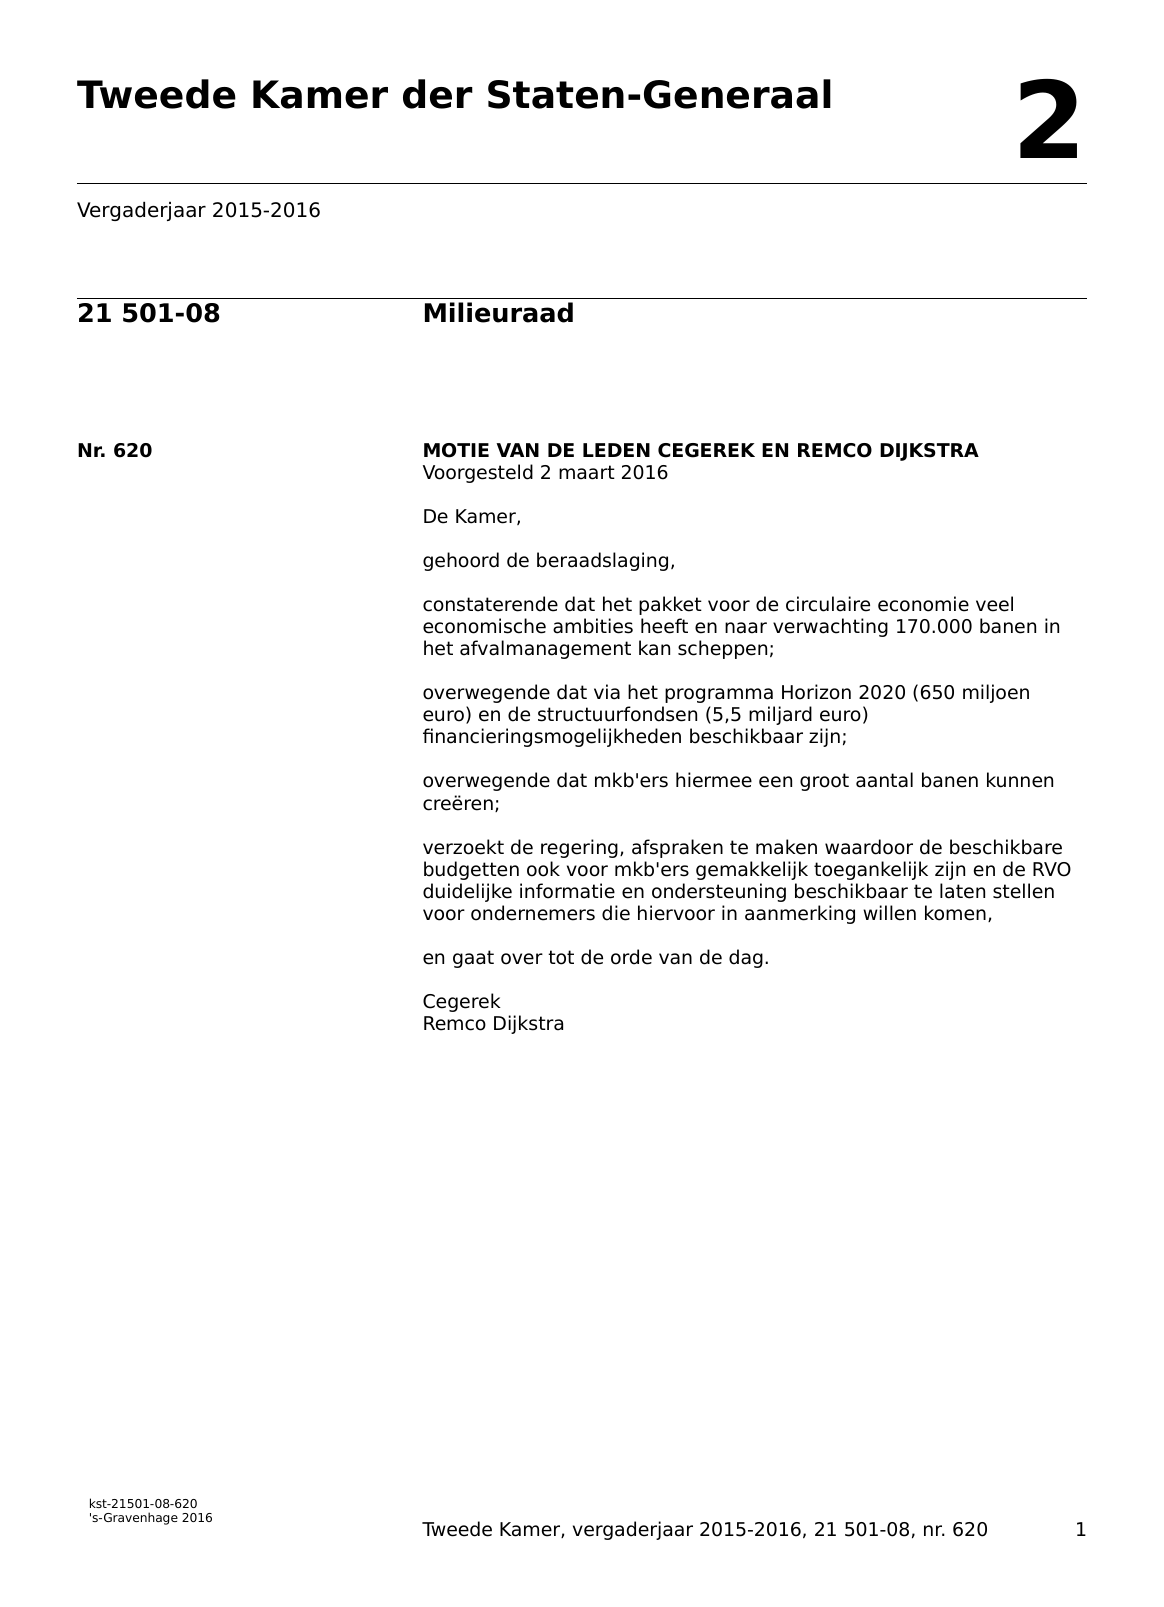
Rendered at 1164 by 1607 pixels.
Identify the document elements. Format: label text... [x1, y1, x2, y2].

table_header 2 [886, 59, 1087, 183]
text overwegende dat via het programma Horizon 2020 (650 miljoen euro) en de structuurfondsen (5,5 miljard euro) financieringsmogelijkheden beschikbaar zijn; [422, 682, 1087, 748]
text 's-Gravenhage 2016 [88, 1511, 323, 1525]
text verzoekt de regering, afspraken te maken waardoor de beschikbare budgetten ook voor mkb'ers gemakkelijk toegankelijk zijn en de RVO duidelijke informatie en ondersteuning beschikbaar te laten stellen voor ondernemers die hiervoor in aanmerking willen komen, [422, 837, 1087, 924]
subtitle Nr. 620 MOTIE VAN DE LEDEN CEGEREK EN REMCO DIJKSTRA [77, 440, 1087, 462]
text gehoord de beraadslaging, [422, 550, 1087, 572]
table_header Tweede Kamer der Staten-Generaal [77, 59, 886, 183]
text constaterende dat het pakket voor de circulaire economie veel economische ambities heeft en naar verwachting 170.000 banen in het afvalmanagement kan scheppen; [422, 594, 1087, 660]
text kst-21501-08-620 [88, 1497, 323, 1511]
subtitle 21 501-08 Milieuraad [77, 299, 1087, 329]
text De Kamer, [422, 506, 1087, 528]
table_cell Vergaderjaar 2015-2016 [77, 184, 1087, 298]
text Voorgesteld 2 maart 2016 [422, 462, 1087, 484]
text overwegende dat mkb'ers hiermee een groot aantal banen kunnen creëren; [422, 770, 1087, 814]
text Cegerek [422, 991, 1087, 1013]
text Remco Dijkstra [422, 1013, 1087, 1035]
text en gaat over tot de orde van de dag. [422, 947, 1087, 969]
